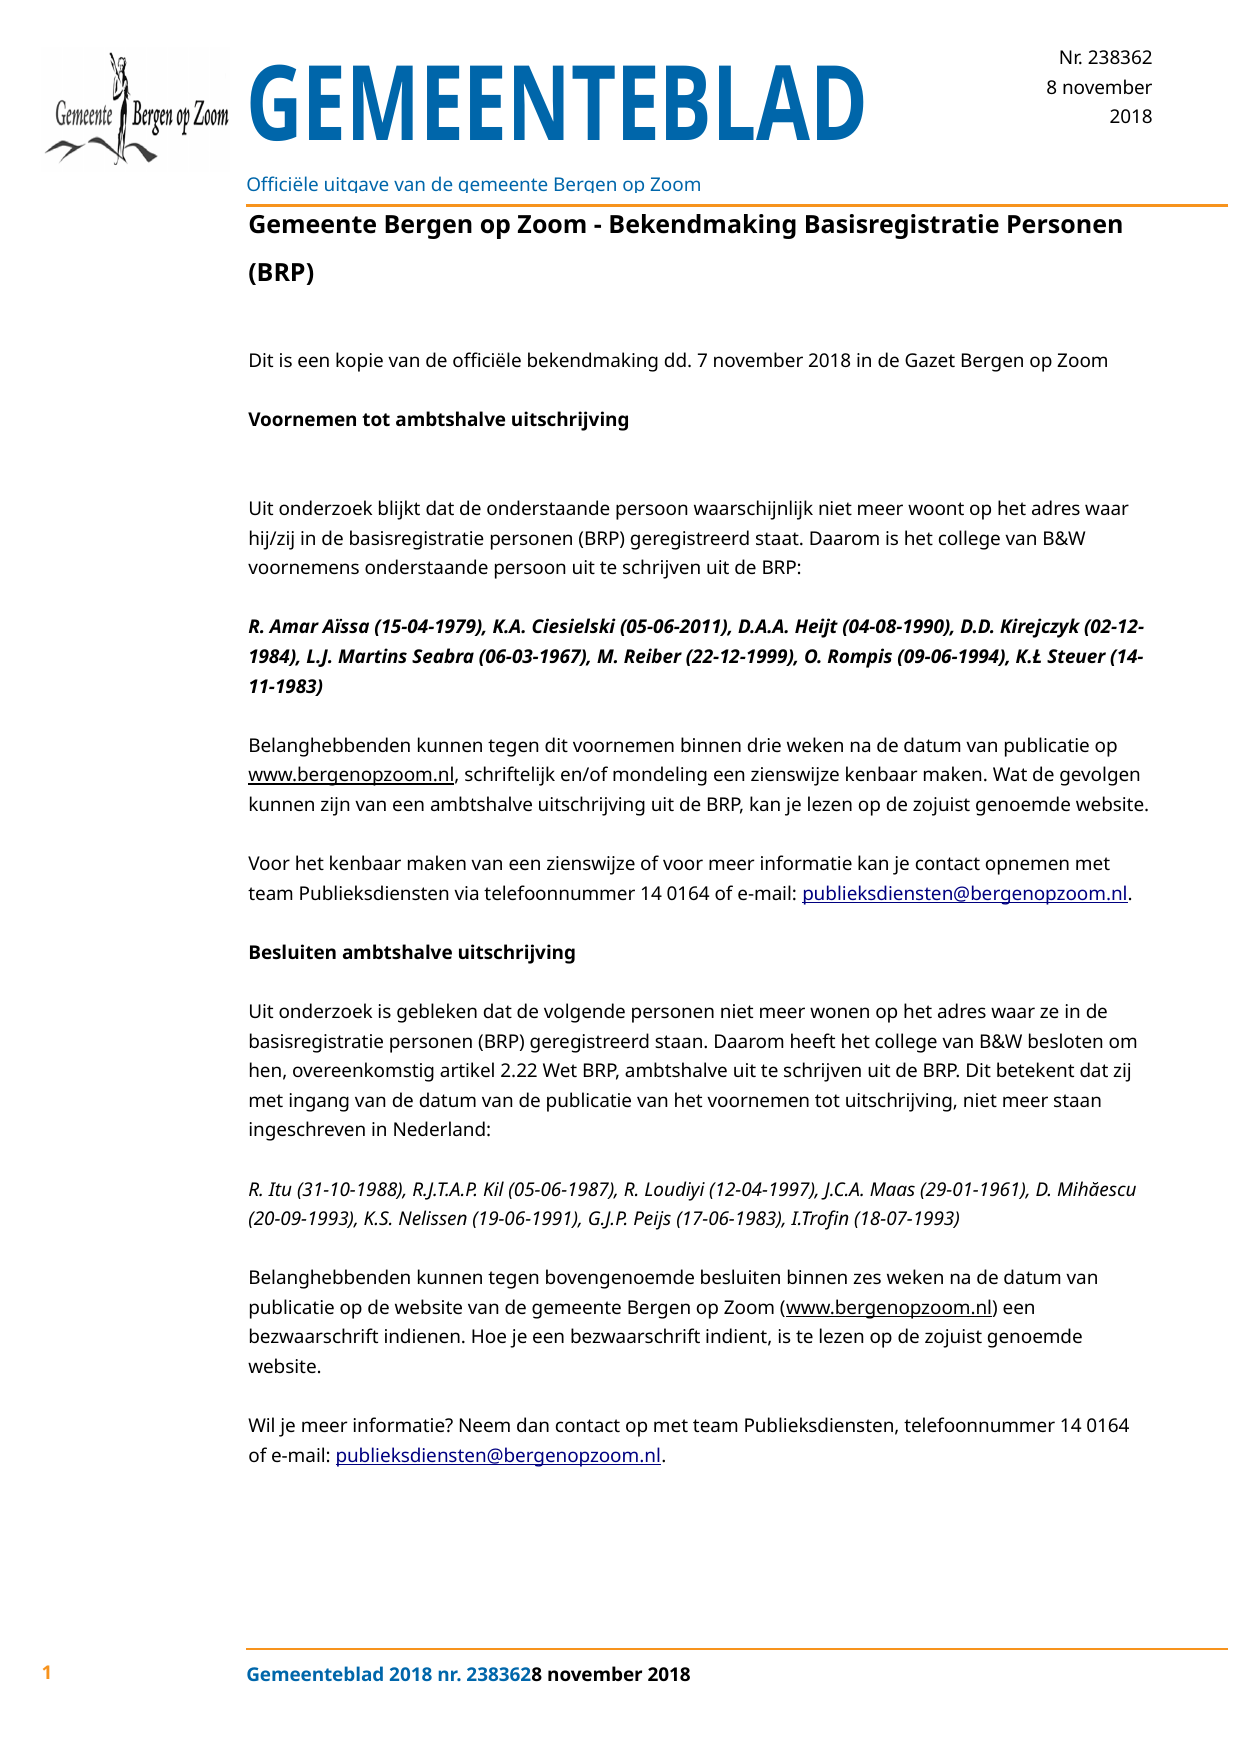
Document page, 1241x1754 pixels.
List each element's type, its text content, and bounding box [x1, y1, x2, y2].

text Belanghebbenden kunnen tegen dit voornemen binnen drie weken na de datum van publicatie op www.bergenopzoom.nl, schriftelijk en/of mondeling een zienswijze kenbaar maken. Wat de gevolgen kunnen zijn van een ambtshalve uitschrijving uit de BRP, kan je lezen op de zojuist genoemde website. [248, 732, 1152, 817]
text Dit is een kopie van de officiële bekendmaking dd. 7 november 2018 in de Gazet Bergen op Zoom [248, 347, 1152, 373]
text Gemeente Bergen op Zoom - Bekendmaking Basisregistratie Personen (BRP) [248, 207, 1152, 288]
text Besluiten ambtshalve uitschrijving [248, 939, 1152, 965]
text Wil je meer informatie? Neem dan contact op met team Publieksdiensten, telefoonnummer 14 0164 of e-mail: publieksdiensten@bergenopzoom.nl. [248, 1412, 1152, 1468]
text Voor het kenbaar maken van een zienswijze of voor meer informatie kan je contact opnemen met team Publieksdiensten via telefoonnummer 14 0164 of e-mail: publieksdiensten@bergenopzoom.nl. [248, 850, 1152, 906]
picture [41, 47, 231, 172]
text Uit onderzoek blijkt dat de onderstaande persoon waarschijnlijk niet meer woont op het adres waar hij/zij in de basisregistratie personen (BRP) geregistreerd staat. Daarom is het college van B&W voornemens onderstaande persoon uit te schrijven uit de BRP: [248, 495, 1152, 580]
text Voornemen tot ambtshalve uitschrijving [248, 407, 1152, 432]
text R. Itu (31-10-1988), R.J.T.A.P. Kil (05-06-1987), R. Loudiyi (12-04-1997), J.C.A. Maas (29-01-1961), D. Mihăescu (20-09-1993), K.S. Nelissen (19-06-1991), G.J.P. Peijs (17-06-1983), I.Trofin (18-07-1993) [248, 1176, 1152, 1231]
text Belanghebbenden kunnen tegen bovengenoemde besluiten binnen zes weken na de datum van publicatie op de website van de gemeente Bergen op Zoom (www.bergenopzoom.nl) een bezwaarschrift indienen. Hoe je een bezwaarschrift indient, is te lezen op de zojuist genoemde website. [248, 1264, 1152, 1379]
text Uit onderzoek is gebleken dat de volgende personen niet meer wonen op het adres waar ze in de basisregistratie personen (BRP) geregistreerd staan. Daarom heeft het college van B&W besloten om hen, overeenkomstig artikel 2.22 Wet BRP, ambtshalve uit te schrijven uit de BRP. Dit betekent dat zij met ingang van de datum van de publicatie van het voornemen tot uitschrijving, niet meer staan ingeschreven in Nederland: [248, 998, 1152, 1142]
text R. Amar Aïssa (15-04-1979), K.A. Ciesielski (05-06-2011), D.A.A. Heijt (04-08-1990), D.D. Kirejczyk (02-12-1984), L.J. Martins Seabra (06-03-1967), M. Reiber (22-12-1999), O. Rompis (09-06-1994), K.Ł Steuer (14-11-1983) [248, 614, 1152, 699]
